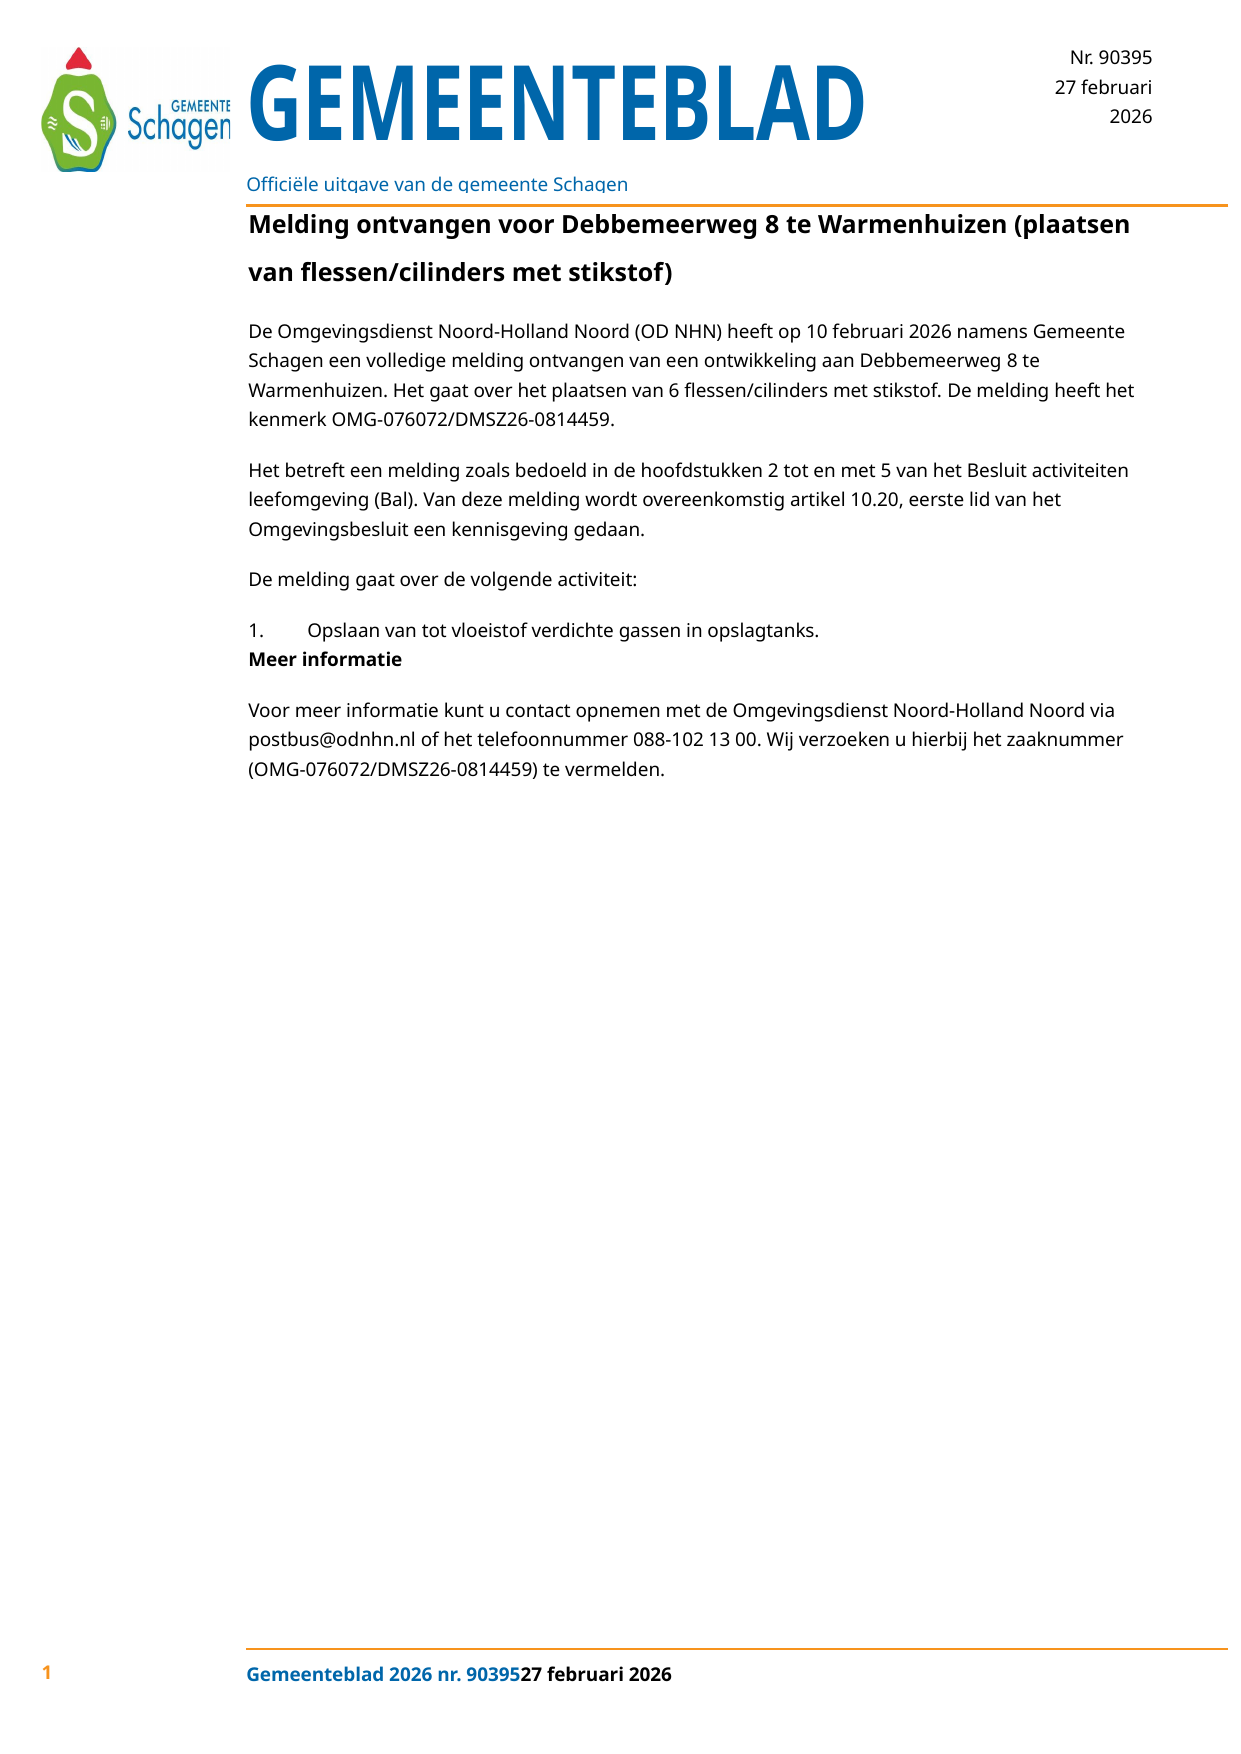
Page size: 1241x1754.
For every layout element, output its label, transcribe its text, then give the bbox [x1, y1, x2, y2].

text Voor meer informatie kunt u contact opnemen met de Omgevingsdienst Noord-Holland Noord via postbus@odnhn.nl of het telefoonnummer 088-102 13 00. Wij verzoeken u hierbij het zaaknummer (OMG-076072/DMSZ26-0814459) te vermelden. [248, 697, 1152, 782]
text Het betreft een melding zoals bedoeld in de hoofdstukken 2 tot en met 5 van het Besluit activiteiten leefomgeving (Bal). Van deze melding wordt overeenkomstig artikel 10.20, eerste lid van het Omgevingsbesluit een kennisgeving gedaan. [248, 457, 1152, 542]
text De melding gaat over de volgende activiteit: [248, 567, 1152, 592]
text De Omgevingsdienst Noord-Holland Noord (OD NHN) heeft op 10 februari 2026 namens Gemeente Schagen een volledige melding ontvangen van een ontwikkeling aan Debbemeerweg 8 te Warmenhuizen. Het gaat over het plaatsen van 6 flessen/cilinders met stikstof. De melding heeft het kenmerk OMG-076072/DMSZ26-0814459. [248, 318, 1152, 432]
text Meer informatie [248, 647, 1152, 672]
text Melding ontvangen voor Debbemeerweg 8 te Warmenhuizen (plaatsen van flessen/cilinders met stikstof) [248, 207, 1152, 288]
picture [41, 47, 231, 172]
list Opslaan van tot vloeistof verdichte gassen in opslagtanks. [248, 617, 1152, 643]
